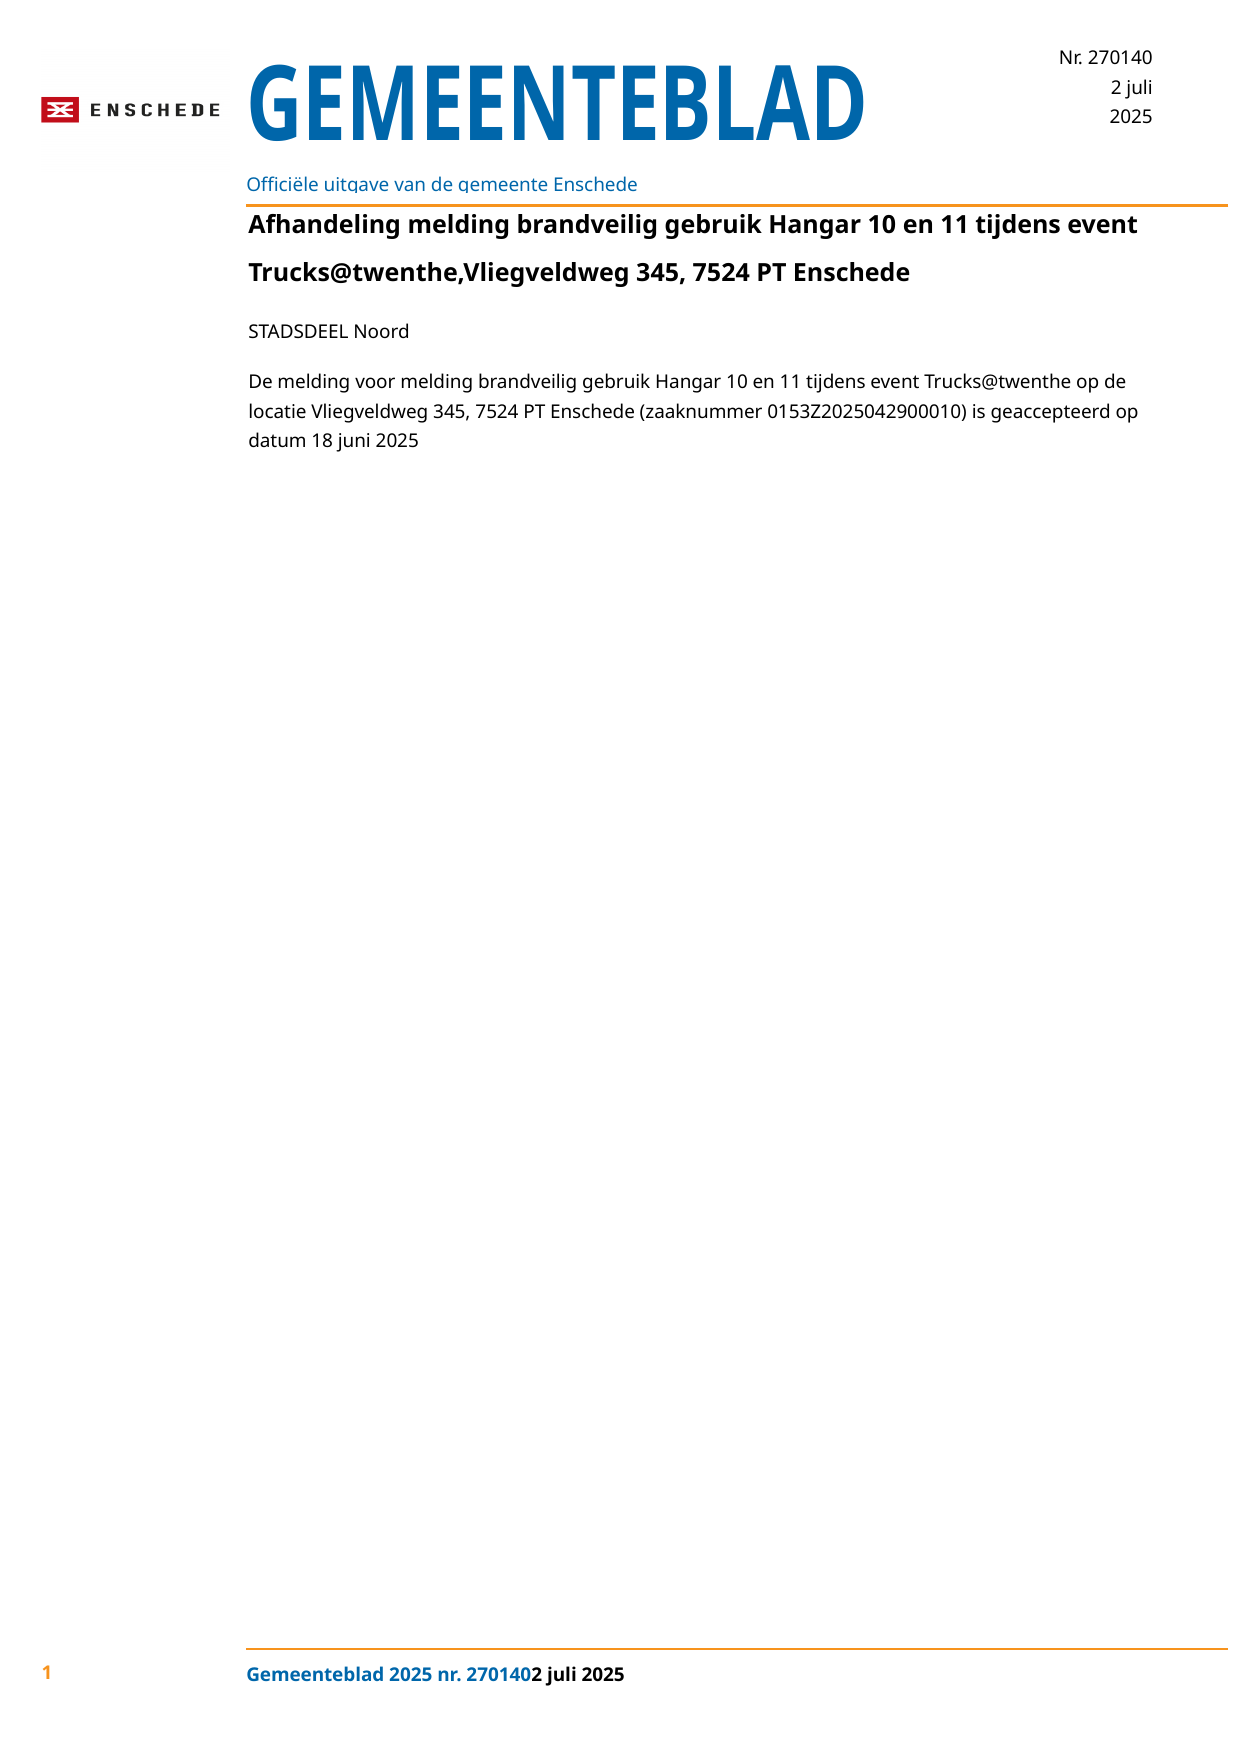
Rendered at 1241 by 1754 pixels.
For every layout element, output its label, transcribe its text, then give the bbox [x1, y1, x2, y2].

picture [41, 47, 231, 172]
text STADSDEEL Noord [248, 318, 1152, 344]
text Afhandeling melding brandveilig gebruik Hangar 10 en 11 tijdens event Trucks@twenthe,Vliegveldweg 345, 7524 PT Enschede [248, 207, 1152, 288]
text De melding voor melding brandveilig gebruik Hangar 10 en 11 tijdens event Trucks@twenthe op de locatie Vliegveldweg 345, 7524 PT Enschede (zaaknummer 0153Z2025042900010) is geaccepteerd op datum 18 juni 2025 [248, 368, 1152, 453]
